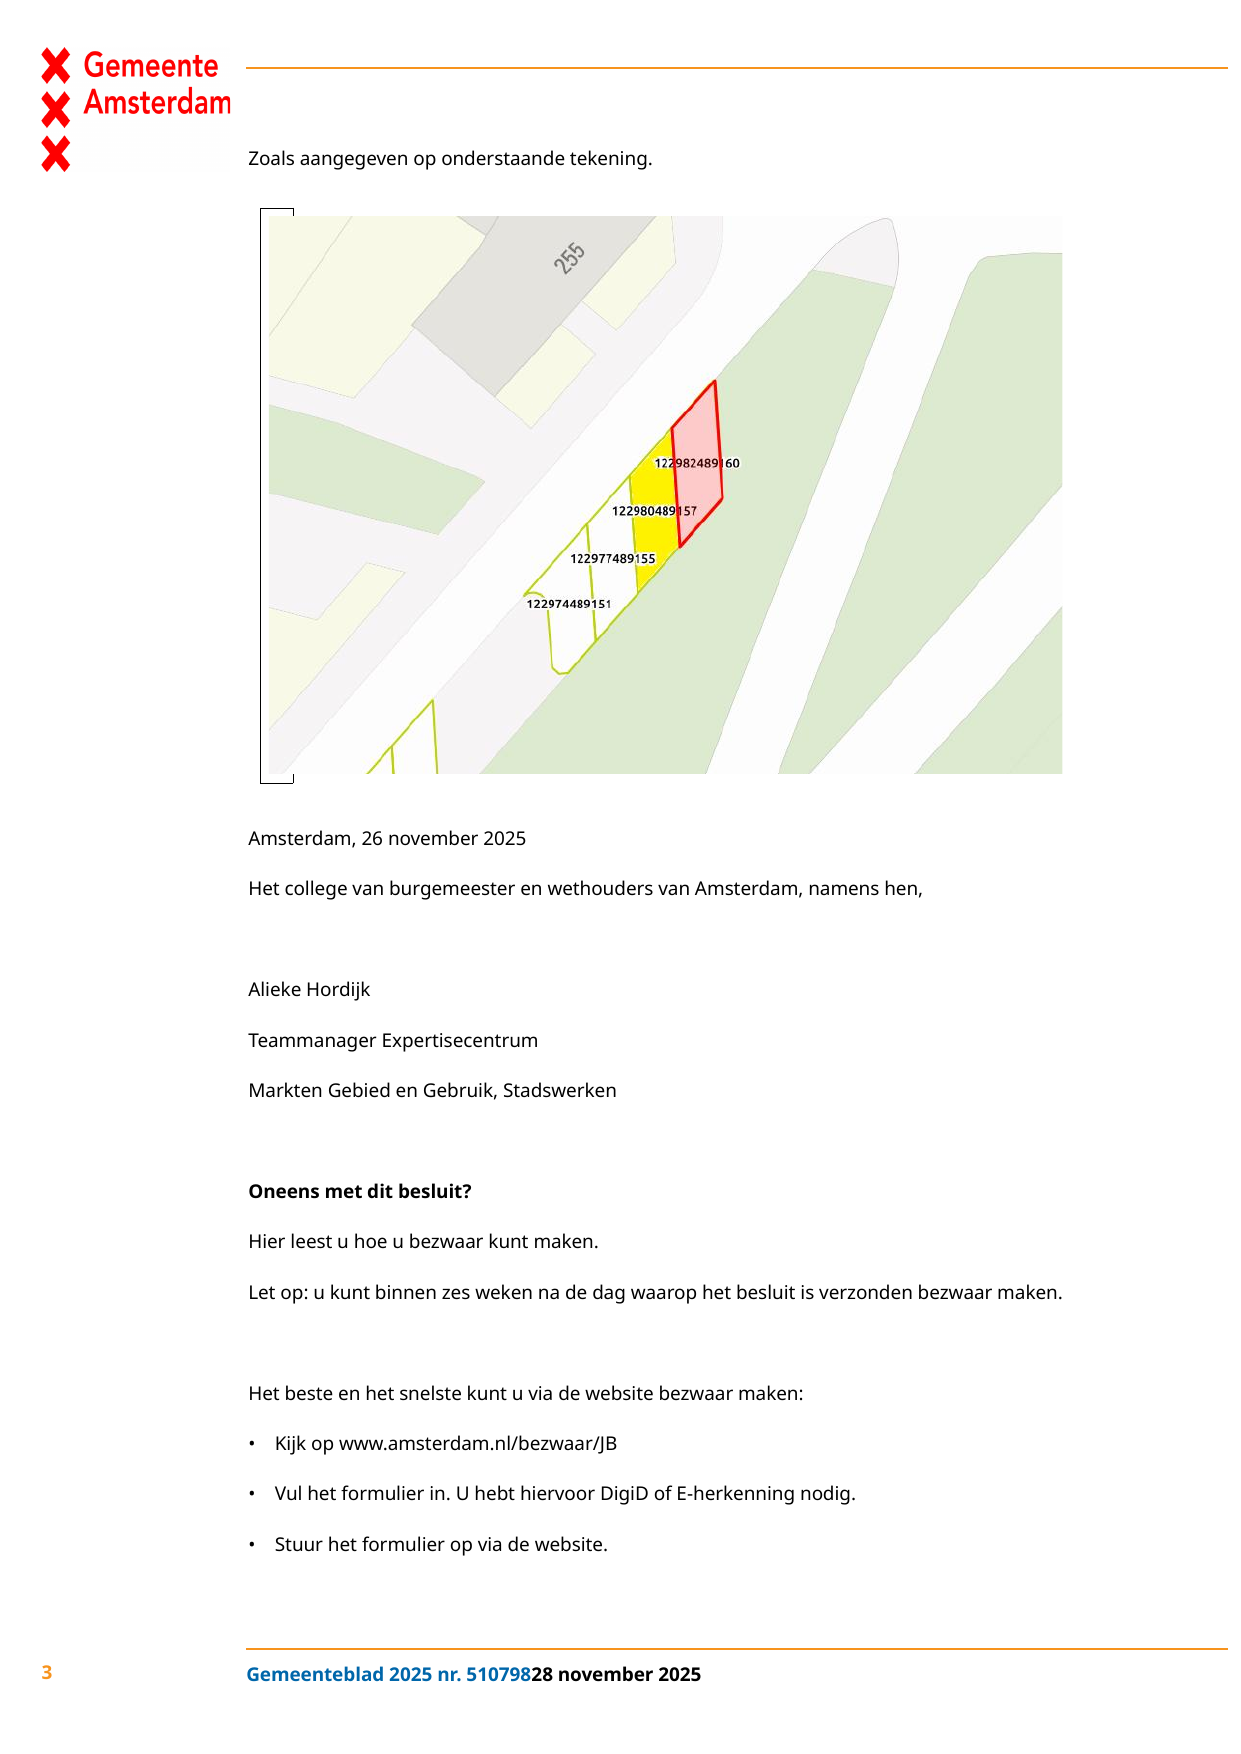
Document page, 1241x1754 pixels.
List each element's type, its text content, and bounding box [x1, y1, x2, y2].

text Amsterdam, 26 november 2025 [248, 825, 1152, 851]
picture [41, 47, 231, 172]
text Het college van burgemeester en wethouders van Amsterdam, namens hen, [248, 876, 1152, 901]
text Let op: u kunt binnen zes weken na de dag waarop het besluit is verzonden bezwaar maken. [248, 1279, 1152, 1304]
text Het beste en het snelste kunt u via de website bezwaar maken: [248, 1380, 1152, 1405]
text Zoals aangegeven op onderstaande tekening. [248, 145, 1152, 171]
text Markten Gebied en Gebruik, Stadswerken [248, 1077, 1152, 1103]
text Oneens met dit besluit? [248, 1178, 1152, 1204]
text Teammanager Expertisecentrum [248, 1027, 1152, 1052]
text • Kijk op www.amsterdam.nl/bezwaar/JB [248, 1430, 1152, 1456]
text • Vul het formulier in. U hebt hiervoor DigiD of E-herkenning nodig. [248, 1481, 1152, 1506]
picture [268, 216, 1063, 774]
text Alieke Hordijk [248, 976, 1152, 1002]
text Hier leest u hoe u bezwaar kunt maken. [248, 1228, 1152, 1254]
text • Stuur het formulier op via de website. [248, 1531, 1152, 1557]
